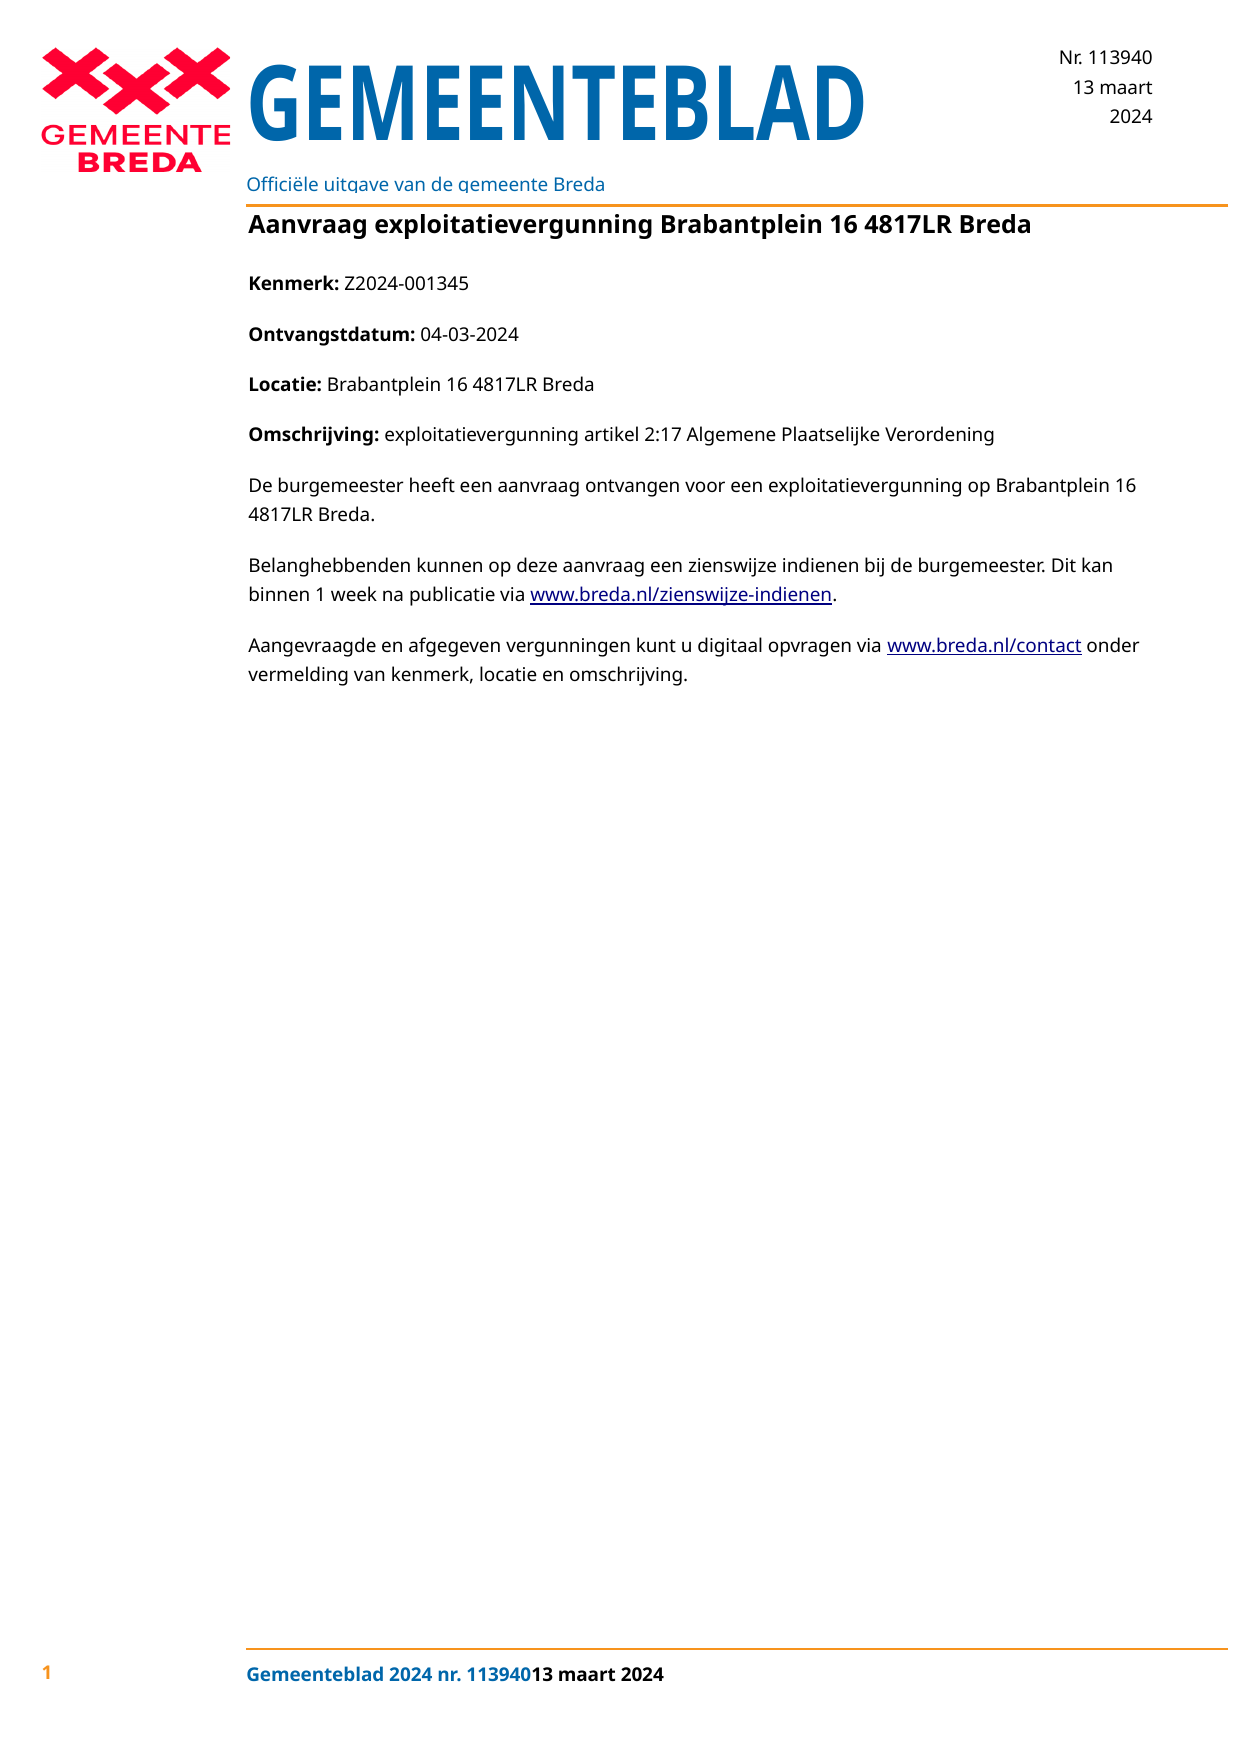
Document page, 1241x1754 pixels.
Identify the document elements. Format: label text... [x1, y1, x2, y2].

text Omschrijving: exploitatievergunning artikel 2:17 Algemene Plaatselijke Verordening [248, 422, 1152, 447]
text Belanghebbenden kunnen op deze aanvraag een zienswijze indienen bij de burgemeester. Dit kan binnen 1 week na publicatie via www.breda.nl/zienswijze-indienen. [248, 552, 1152, 607]
text De burgemeester heeft een aanvraag ontvangen voor een exploitatievergunning op Brabantplein 16 4817LR Breda. [248, 472, 1152, 527]
text Ontvangstdatum: 04-03-2024 [248, 321, 1152, 346]
text Aanvraag exploitatievergunning Brabantplein 16 4817LR Breda [248, 207, 1152, 241]
picture [41, 47, 231, 172]
text Locatie: Brabantplein 16 4817LR Breda [248, 371, 1152, 397]
text Aangevraagde en afgegeven vergunningen kunt u digitaal opvragen via www.breda.nl/contact onder vermelding van kenmerk, locatie en omschrijving. [248, 632, 1152, 687]
text Kenmerk: Z2024-001345 [248, 270, 1152, 296]
